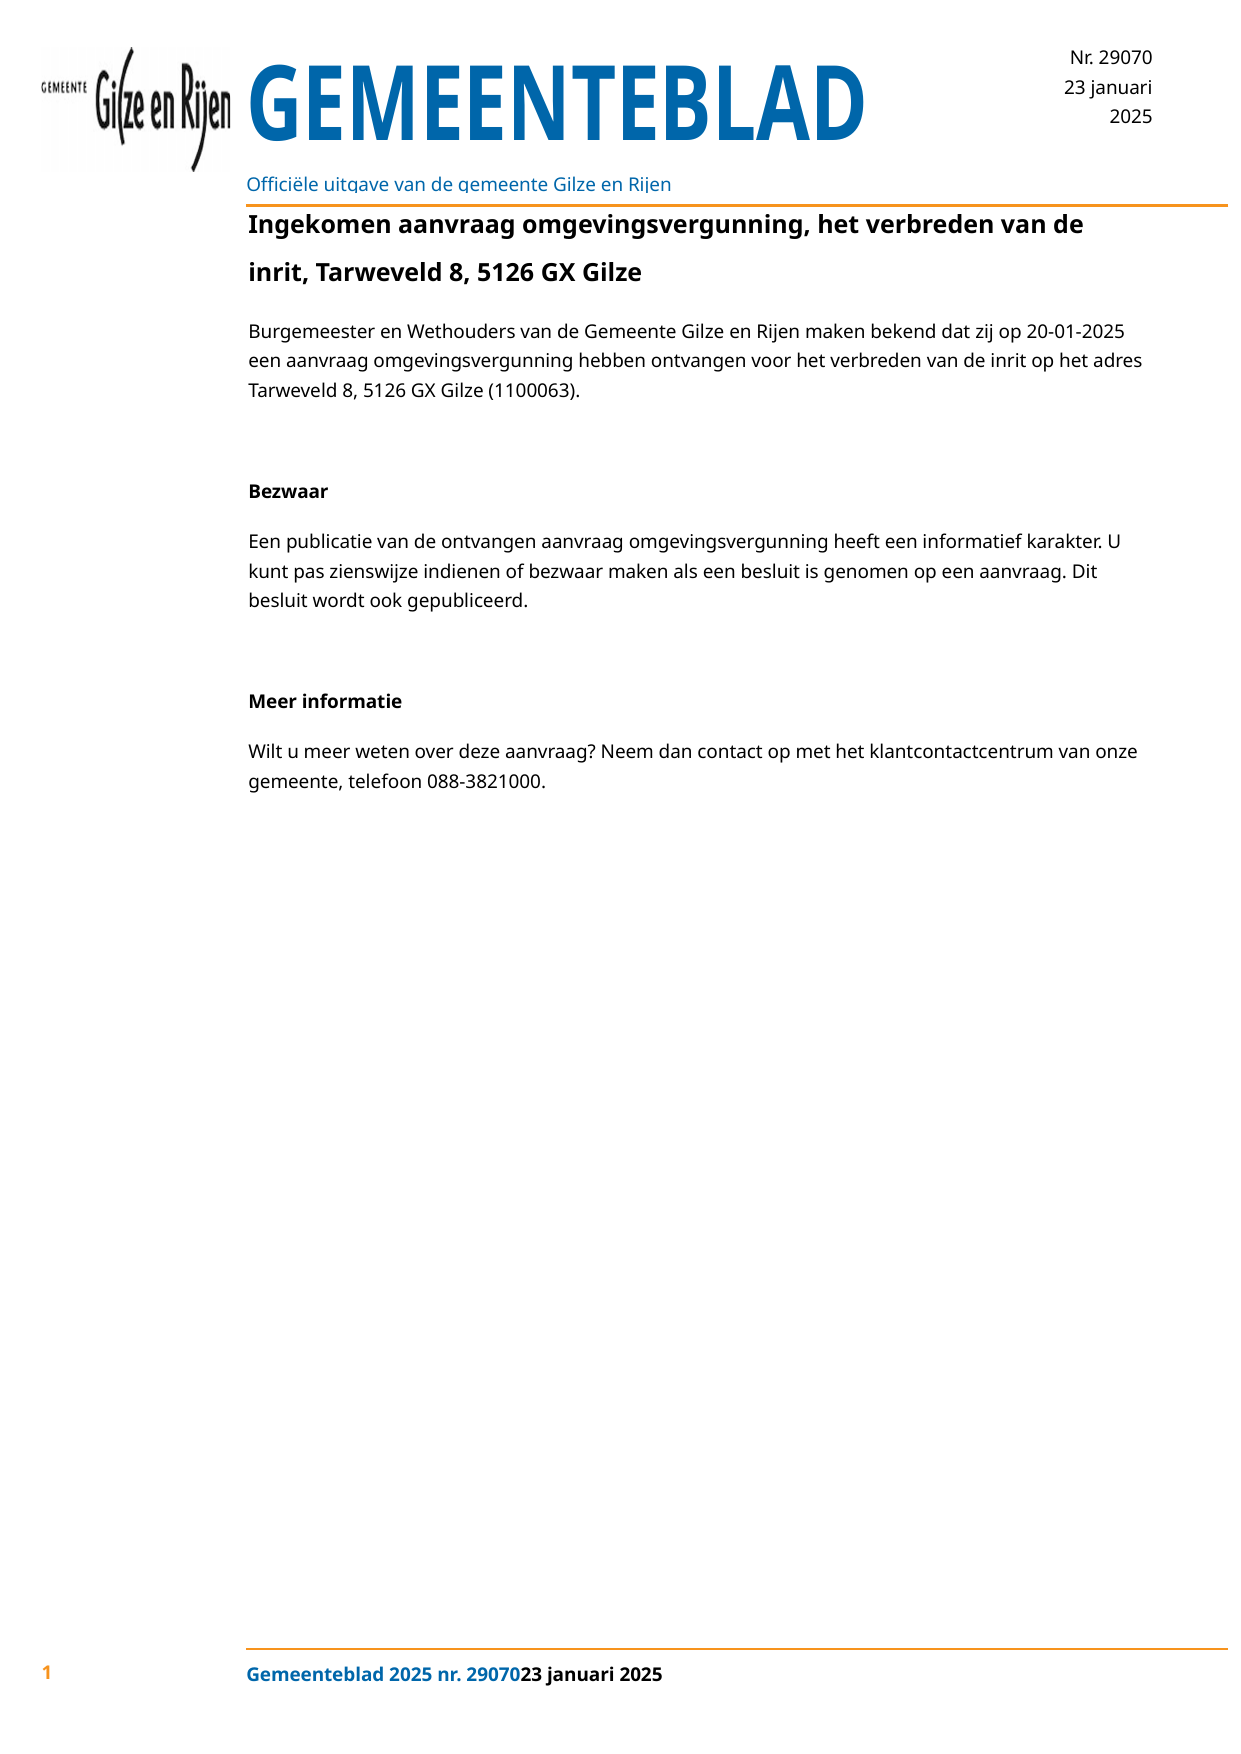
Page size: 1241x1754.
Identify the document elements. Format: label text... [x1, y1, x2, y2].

text Wilt u meer weten over deze aanvraag? Neem dan contact op met het klantcontactcentrum van onze gemeente, telefoon 088-3821000. [248, 739, 1152, 794]
text Bezwaar [248, 478, 1152, 504]
text Burgemeester en Wethouders van de Gemeente Gilze en Rijen maken bekend dat zij op 20-01-2025 een aanvraag omgevingsvergunning hebben ontvangen voor het verbreden van de inrit op het adres Tarweveld 8, 5126 GX Gilze (1100063). [248, 318, 1152, 403]
text Een publicatie van de ontvangen aanvraag omgevingsvergunning heeft een informatief karakter. U kunt pas zienswijze indienen of bezwaar maken als een besluit is genomen op een aanvraag. Dit besluit wordt ook gepubliceerd. [248, 528, 1152, 613]
text Ingekomen aanvraag omgevingsvergunning, het verbreden van de inrit, Tarweveld 8, 5126 GX Gilze [248, 207, 1152, 288]
picture [41, 47, 231, 172]
text Meer informatie [248, 688, 1152, 714]
